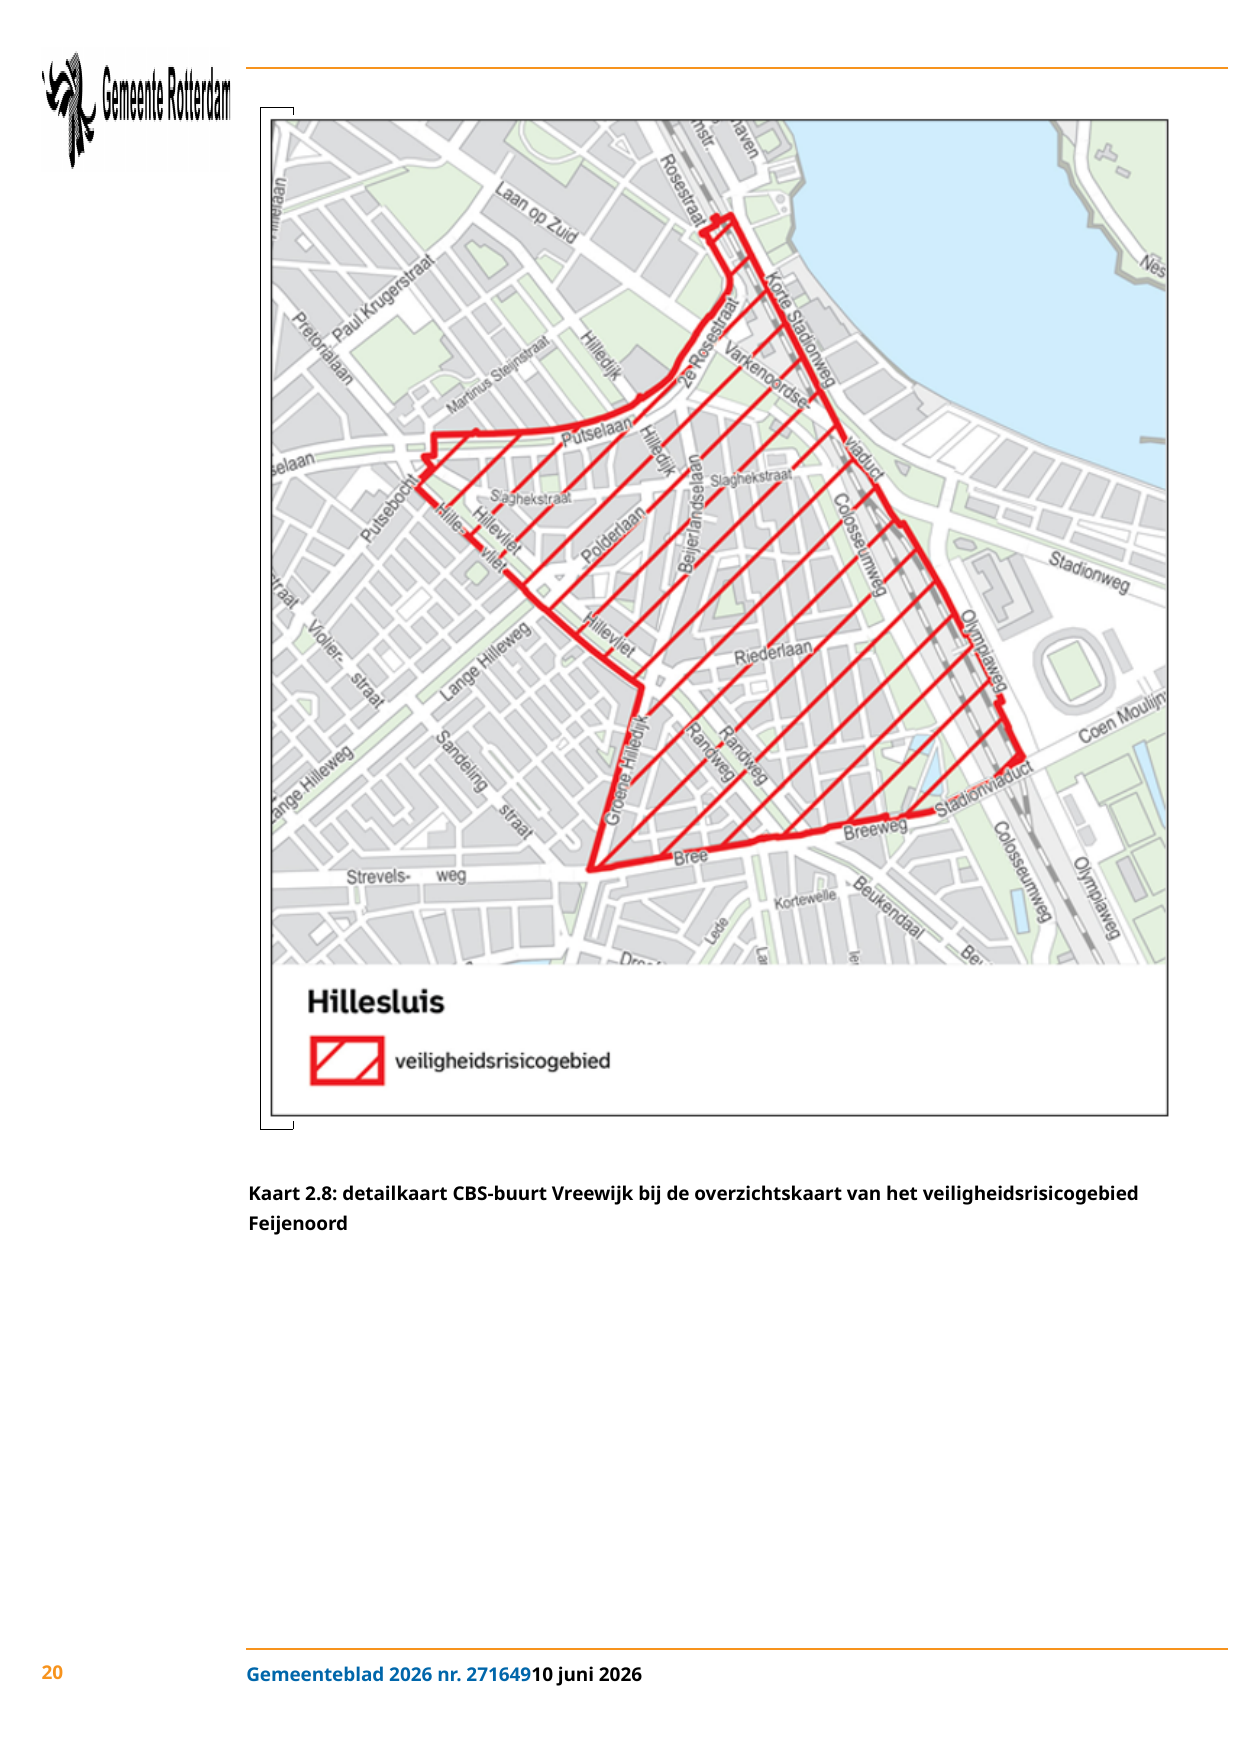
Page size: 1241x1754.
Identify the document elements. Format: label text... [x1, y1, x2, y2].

text Kaart 2.8: detailkaart CBS-buurt Vreewijk bij de overzichtskaart van het veiligheidsrisicogebied Feijenoord [248, 1180, 1152, 1236]
picture [268, 115, 1173, 1121]
picture [41, 47, 231, 172]
